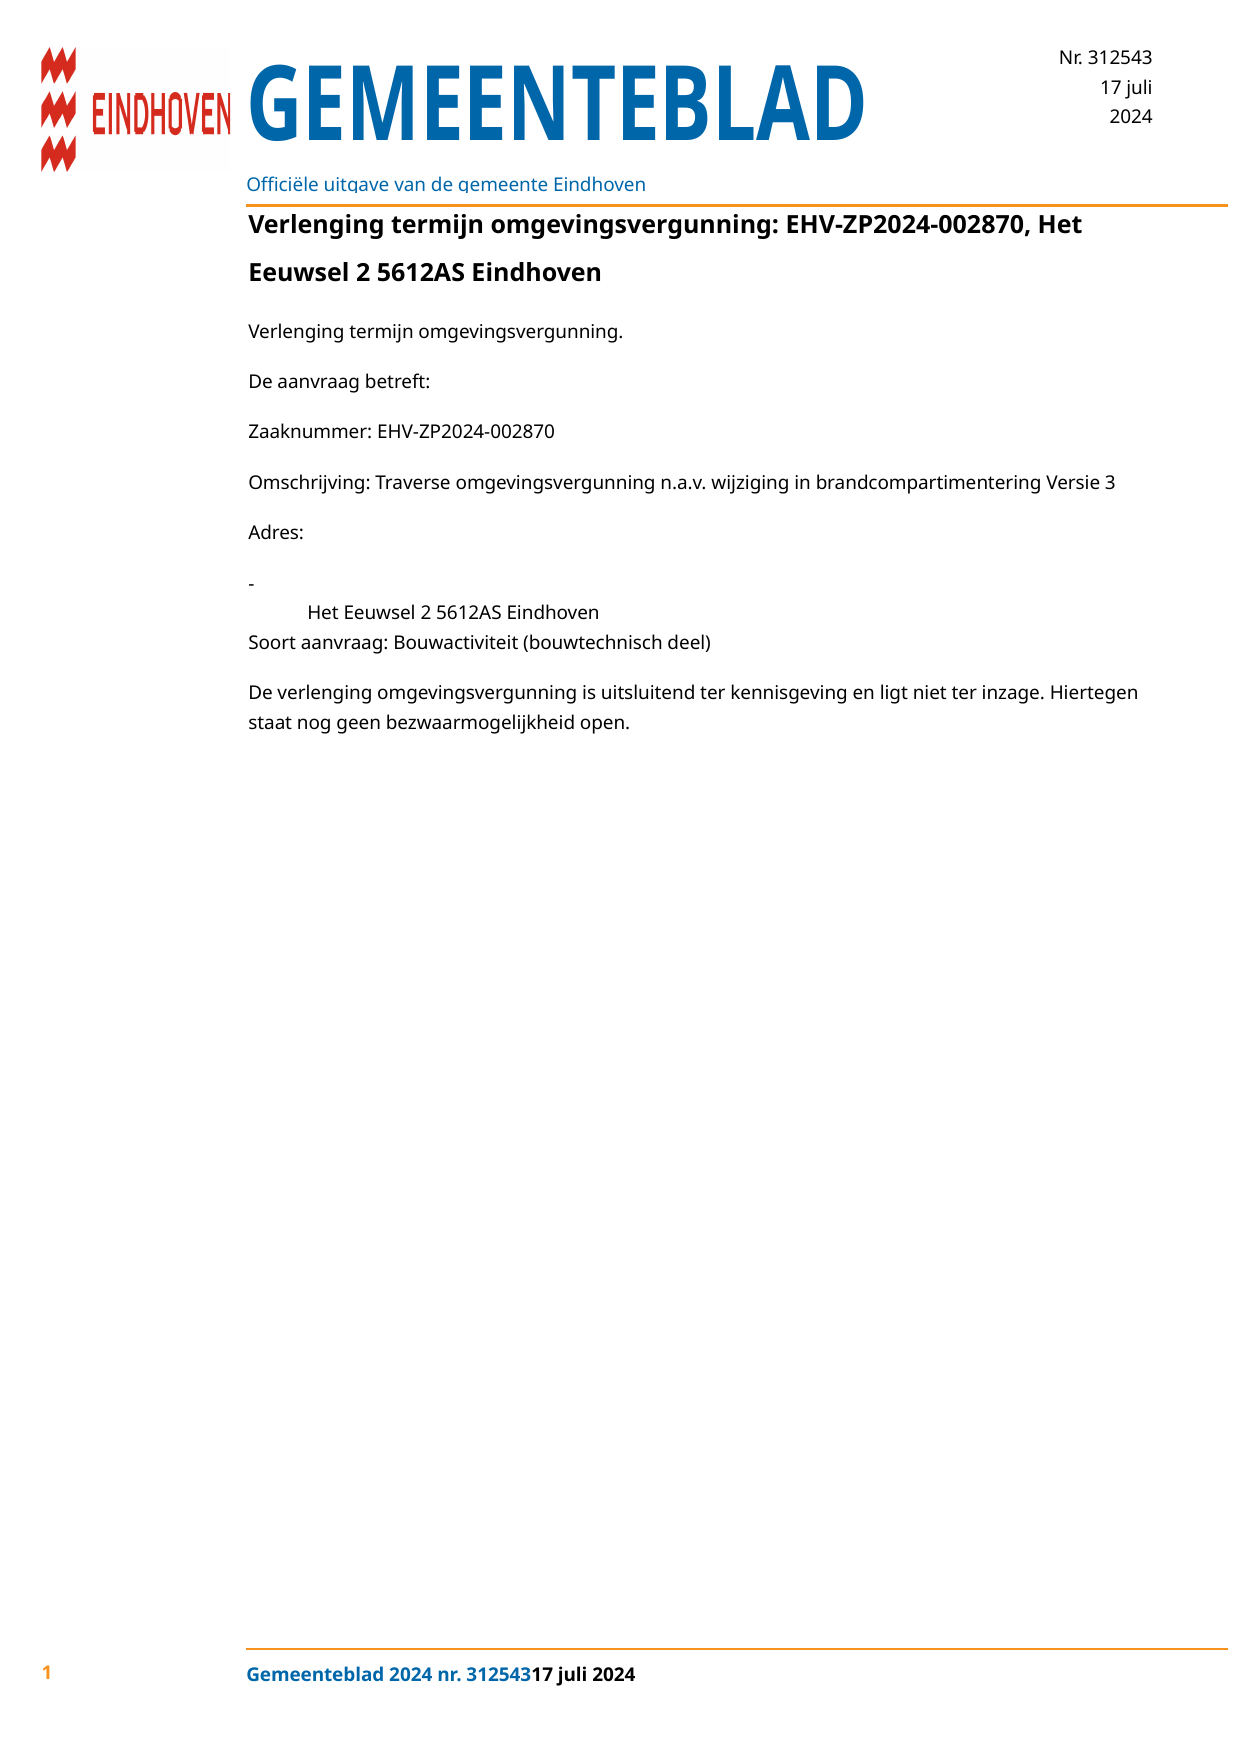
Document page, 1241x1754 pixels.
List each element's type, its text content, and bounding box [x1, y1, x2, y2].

text Adres: [248, 519, 1152, 545]
picture [41, 47, 231, 172]
text De aanvraag betreft: [248, 368, 1152, 394]
text Verlenging termijn omgevingsvergunning: EHV-ZP2024-002870, Het Eeuwsel 2 5612AS Eindhoven [248, 207, 1152, 288]
text De verlenging omgevingsvergunning is uitsluitend ter kennisgeving en ligt niet ter inzage. Hiertegen staat nog geen bezwaarmogelijkheid open. [248, 679, 1152, 735]
text Zaaknummer: EHV-ZP2024-002870 [248, 419, 1152, 444]
text Soort aanvraag: Bouwactiviteit (bouwtechnisch deel) [248, 629, 1152, 655]
text Verlenging termijn omgevingsvergunning. [248, 318, 1152, 344]
list Het Eeuwsel 2 5612AS Eindhoven [248, 599, 1152, 625]
text Omschrijving: Traverse omgevingsvergunning n.a.v. wijziging in brandcompartimentering Versie 3 [248, 469, 1152, 495]
